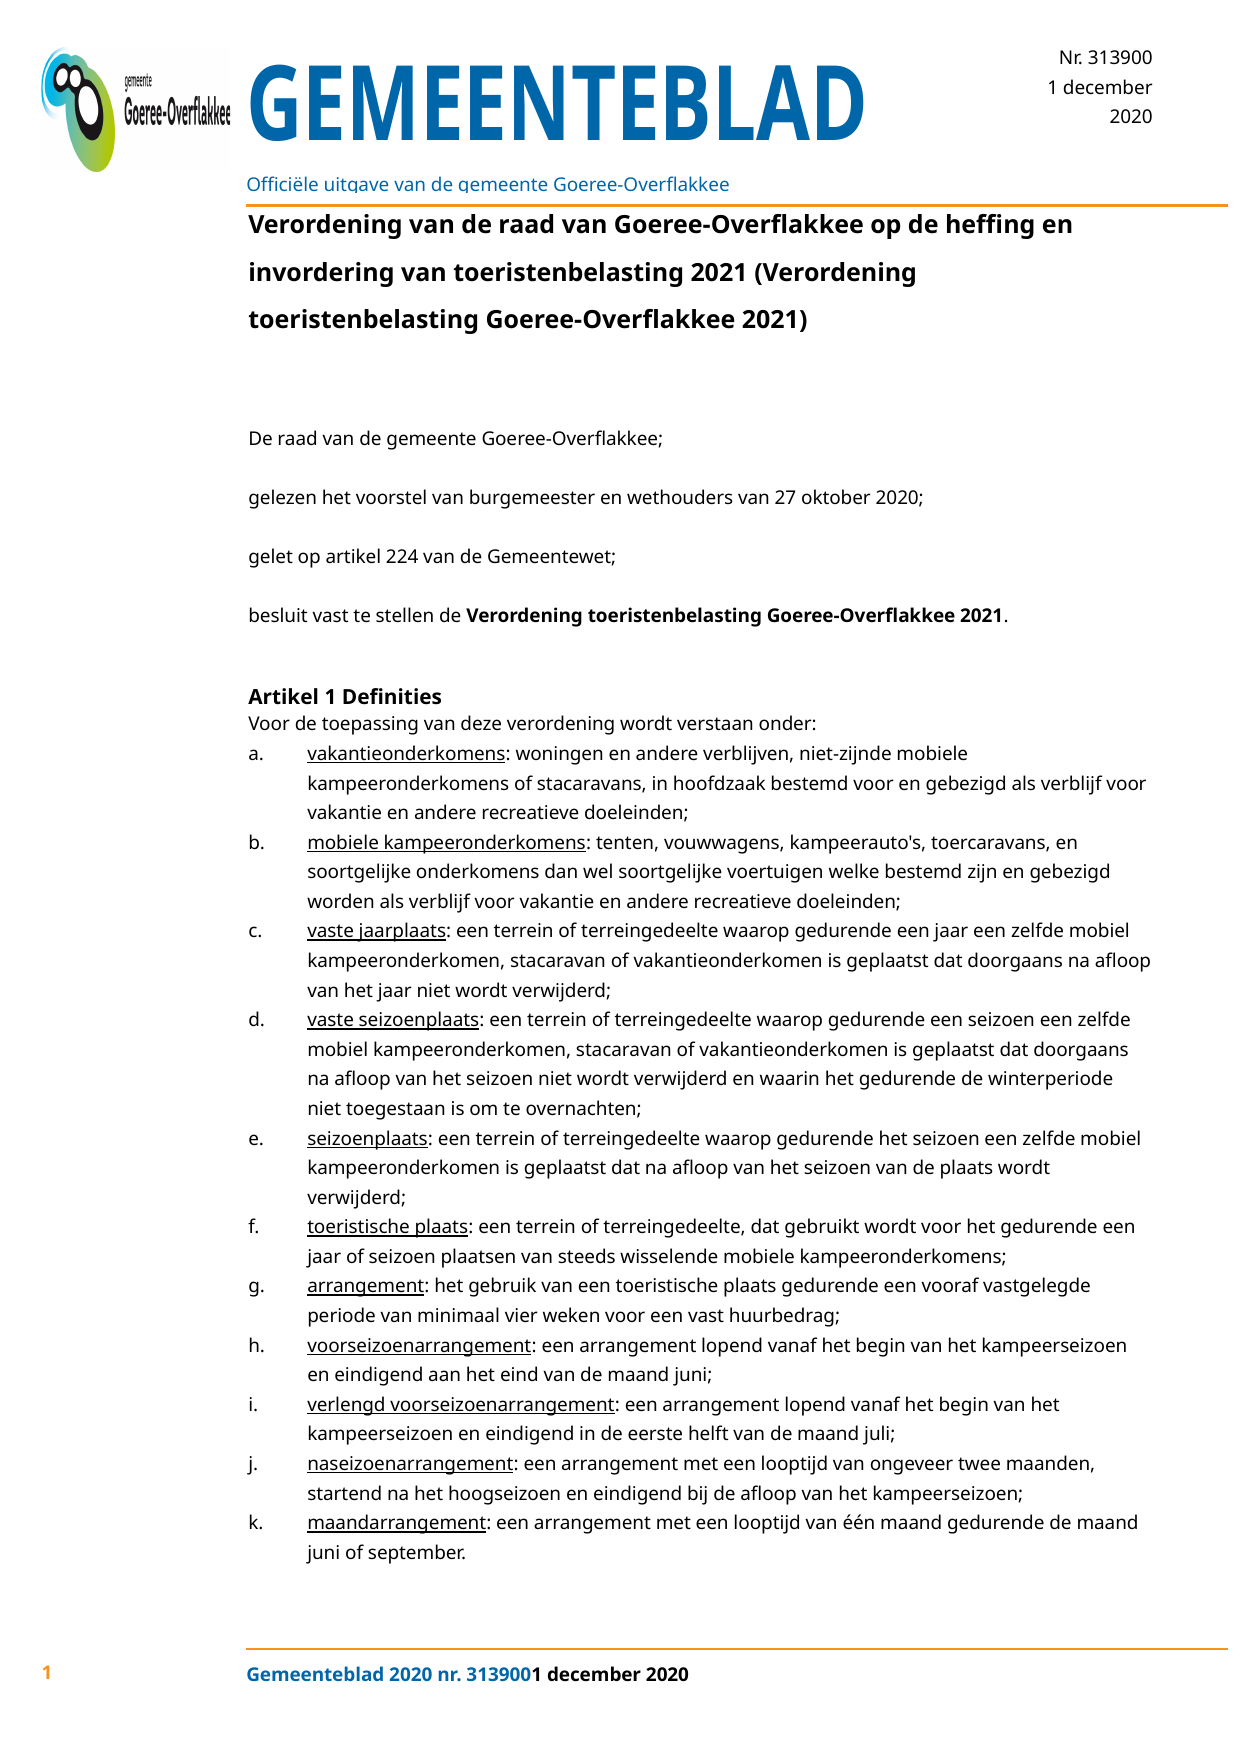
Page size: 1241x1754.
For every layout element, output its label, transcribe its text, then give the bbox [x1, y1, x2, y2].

list voorseizoenarrangement: een arrangement lopend vanaf het begin van het kampeerseizoen en eindigend aan het eind van de maand juni; [248, 1332, 1152, 1387]
text De raad van de gemeente Goeree-Overflakkee; [248, 425, 1152, 450]
text besluit vast te stellen de Verordening toeristenbelasting Goeree-Overflakkee 2021. [248, 602, 1152, 628]
list verlengd voorseizoenarrangement: een arrangement lopend vanaf het begin van het kampeerseizoen en eindigend in de eerste helft van de maand juli; [248, 1391, 1152, 1446]
text gelezen het voorstel van burgemeester en wethouders van 27 oktober 2020; [248, 484, 1152, 509]
list vaste seizoenplaats: een terrein of terreingedeelte waarop gedurende een seizoen een zelfde mobiel kampeeronderkomen, stacaravan of vakantieonderkomen is geplaatst dat doorgaans na afloop van het seizoen niet wordt verwijderd en waarin het gedurende de winterperiode niet toegestaan is om te overnachten; [248, 1006, 1152, 1121]
text Artikel 1 Definities [248, 682, 1152, 711]
list mobiele kampeeronderkomens: tenten, vouwwagens, kampeerauto's, toercaravans, en soortgelijke onderkomens dan wel soortgelijke voertuigen welke bestemd zijn en gebezigd worden als verblijf voor vakantie en andere recreatieve doeleinden; [248, 829, 1152, 914]
list arrangement: het gebruik van een toeristische plaats gedurende een vooraf vastgelegde periode van minimaal vier weken voor een vast huurbedrag; [248, 1273, 1152, 1328]
text gelet op artikel 224 van de Gemeentewet; [248, 543, 1152, 569]
picture [41, 47, 231, 172]
list seizoenplaats: een terrein of terreingedeelte waarop gedurende het seizoen een zelfde mobiel kampeeronderkomen is geplaatst dat na afloop van het seizoen van de plaats wordt verwijderd; [248, 1125, 1152, 1210]
list naseizoenarrangement: een arrangement met een looptijd van ongeveer twee maanden, startend na het hoogseizoen en eindigend bij de afloop van het kampeerseizoen; [248, 1450, 1152, 1506]
text Voor de toepassing van deze verordening wordt verstaan onder: [248, 711, 1152, 736]
list toeristische plaats: een terrein of terreingedeelte, dat gebruikt wordt voor het gedurende een jaar of seizoen plaatsen van steeds wisselende mobiele kampeeronderkomens; [248, 1213, 1152, 1269]
list vaste jaarplaats: een terrein of terreingedeelte waarop gedurende een jaar een zelfde mobiel kampeeronderkomen, stacaravan of vakantieonderkomen is geplaatst dat doorgaans na afloop van het jaar niet wordt verwijderd; [248, 918, 1152, 1003]
list vakantieonderkomens: woningen en andere verblijven, niet-zijnde mobiele kampeeronderkomens of stacaravans, in hoofdzaak bestemd voor en gebezigd als verblijf voor vakantie en andere recreatieve doeleinden; [248, 740, 1152, 825]
text Verordening van de raad van Goeree-Overflakkee op de heffing en invordering van toeristenbelasting 2021 (Verordening toeristenbelasting Goeree-Overflakkee 2021) [248, 207, 1152, 336]
list maandarrangement: een arrangement met een looptijd van één maand gedurende de maand juni of september. [248, 1509, 1152, 1565]
